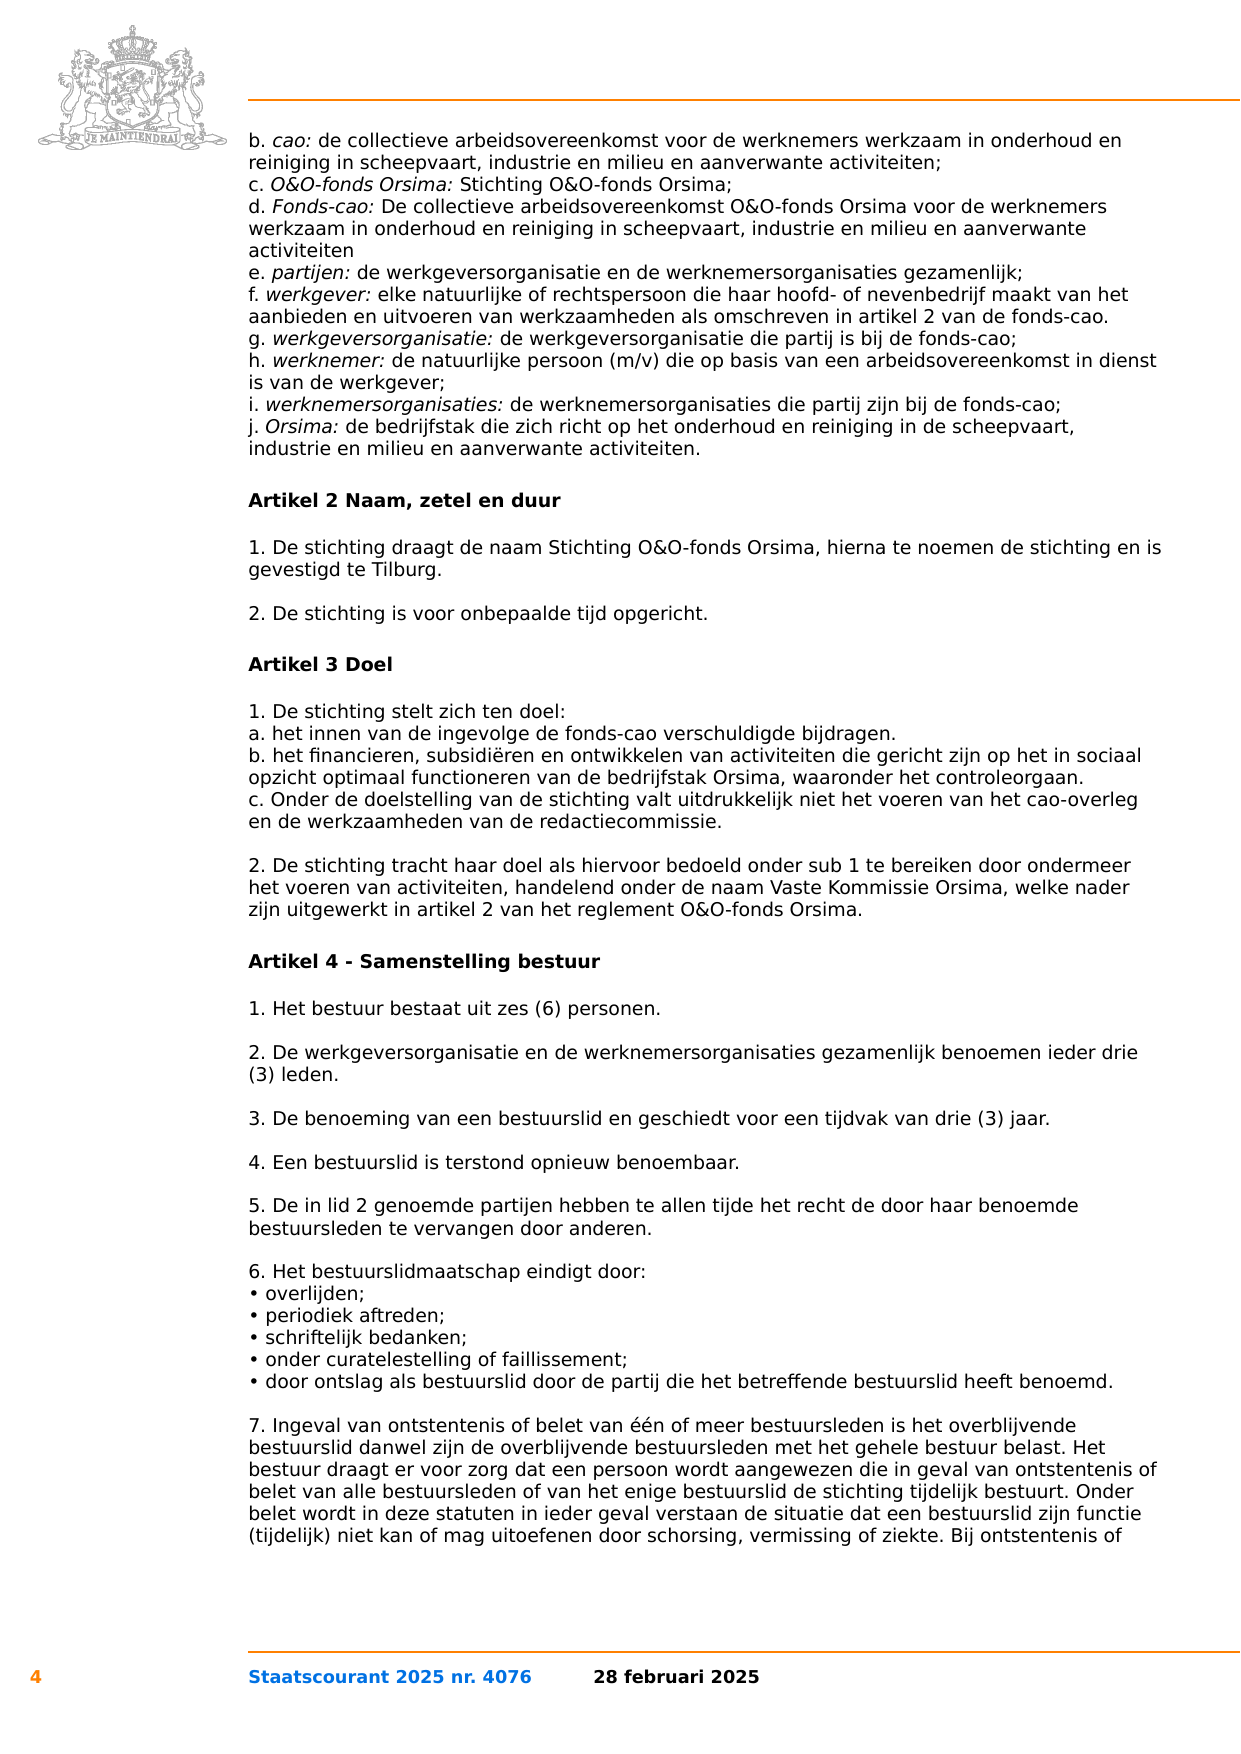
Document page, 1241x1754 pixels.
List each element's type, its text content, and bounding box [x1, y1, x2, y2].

text h. werknemer: de natuurlijke persoon (m/v) die op basis van een arbeidsovereenkomst in dienst is van de werkgever; [248, 350, 1163, 394]
text c. O&O-fonds Orsima: Stichting O&O-fonds Orsima; [248, 174, 1163, 196]
text c. Onder de doelstelling van de stichting valt uitdrukkelijk niet het voeren van het cao-overleg en de werkzaamheden van de redactiecommissie. [248, 789, 1163, 833]
text b. het financieren, subsidiëren en ontwikkelen van activiteiten die gericht zijn op het in sociaal opzicht optimaal functioneren van de bedrijfstak Orsima, waaronder het controleorgaan. [248, 745, 1163, 789]
text f. werkgever: elke natuurlijke of rechtspersoon die haar hoofd- of nevenbedrijf maakt van het aanbieden en uitvoeren van werkzaamheden als omschreven in artikel 2 van de fonds-cao. [248, 284, 1163, 328]
text 2. De stichting is voor onbepaalde tijd opgericht. [248, 602, 1163, 624]
text 1. Het bestuur bestaat uit zes (6) personen. [248, 998, 1163, 1020]
text d. Fonds-cao: De collectieve arbeidsovereenkomst O&O-fonds Orsima voor de werknemers werkzaam in onderhoud en reiniging in scheepvaart, industrie en milieu en aanverwante activiteiten [248, 196, 1163, 262]
subtitle Artikel 2 Naam, zetel en duur [248, 489, 1163, 512]
text 2. De stichting tracht haar doel als hiervoor bedoeld onder sub 1 te bereiken door ondermeer het voeren van activiteiten, handelend onder de naam Vaste Kommissie Orsima, welke nader zijn uitgewerkt in artikel 2 van het reglement O&O-fonds Orsima. [248, 855, 1163, 921]
text i. werknemersorganisaties: de werknemersorganisaties die partij zijn bij de fonds-cao; [248, 394, 1163, 416]
text 1. De stichting draagt de naam Stichting O&O-fonds Orsima, hierna te noemen de stichting en is gevestigd te Tilburg. [248, 537, 1163, 581]
text • door ontslag als bestuurslid door de partij die het betreffende bestuurslid heeft benoemd. [248, 1371, 1163, 1393]
text 1. De stichting stelt zich ten doel: [248, 701, 1163, 723]
text e. partijen: de werkgeversorganisatie en de werknemersorganisaties gezamenlijk; [248, 262, 1163, 284]
text b. cao: de collectieve arbeidsovereenkomst voor de werknemers werkzaam in onderhoud en reiniging in scheepvaart, industrie en milieu en aanverwante activiteiten; [248, 130, 1163, 174]
text 2. De werkgeversorganisatie en de werknemersorganisaties gezamenlijk benoemen ieder drie (3) leden. [248, 1042, 1163, 1086]
text • onder curatelestelling of faillissement; [248, 1349, 1163, 1371]
text a. het innen van de ingevolge de fonds-cao verschuldigde bijdragen. [248, 723, 1163, 745]
text • schriftelijk bedanken; [248, 1327, 1163, 1349]
text • periodiek aftreden; [248, 1305, 1163, 1327]
text 4. Een bestuurslid is terstond opnieuw benoembaar. [248, 1152, 1163, 1173]
text 3. De benoeming van een bestuurslid en geschiedt voor een tijdvak van drie (3) jaar. [248, 1108, 1163, 1130]
text 6. Het bestuurslidmaatschap eindigt door: [248, 1261, 1163, 1283]
subtitle Artikel 4 - Samenstelling bestuur [248, 951, 1163, 973]
text 7. Ingeval van ontstentenis of belet van één of meer bestuursleden is het overblijvende bestuurslid danwel zijn de overblijvende bestuursleden met het gehele bestuur belast. Het bestuur draagt er voor zorg dat een persoon wordt aangewezen die in geval van ontstentenis of belet van alle bestuursleden of van het enige bestuurslid de stichting tijdelijk bestuurt. Onder belet wordt in deze statuten in ieder geval verstaan de situatie dat een bestuurslid zijn functie (tijdelijk) niet kan of mag uitoefenen door schorsing, vermissing of ziekte. Bij ontstentenis of [248, 1415, 1163, 1547]
text g. werkgeversorganisatie: de werkgeversorganisatie die partij is bij de fonds-cao; [248, 328, 1163, 350]
picture [38, 25, 227, 150]
text 5. De in lid 2 genoemde partijen hebben te allen tijde het recht de door haar benoemde bestuursleden te vervangen door anderen. [248, 1195, 1163, 1239]
text • overlijden; [248, 1283, 1163, 1305]
text j. Orsima: de bedrijfstak die zich richt op het onderhoud en reiniging in de scheepvaart, industrie en milieu en aanverwante activiteiten. [248, 416, 1163, 459]
subtitle Artikel 3 Doel [248, 654, 1163, 676]
